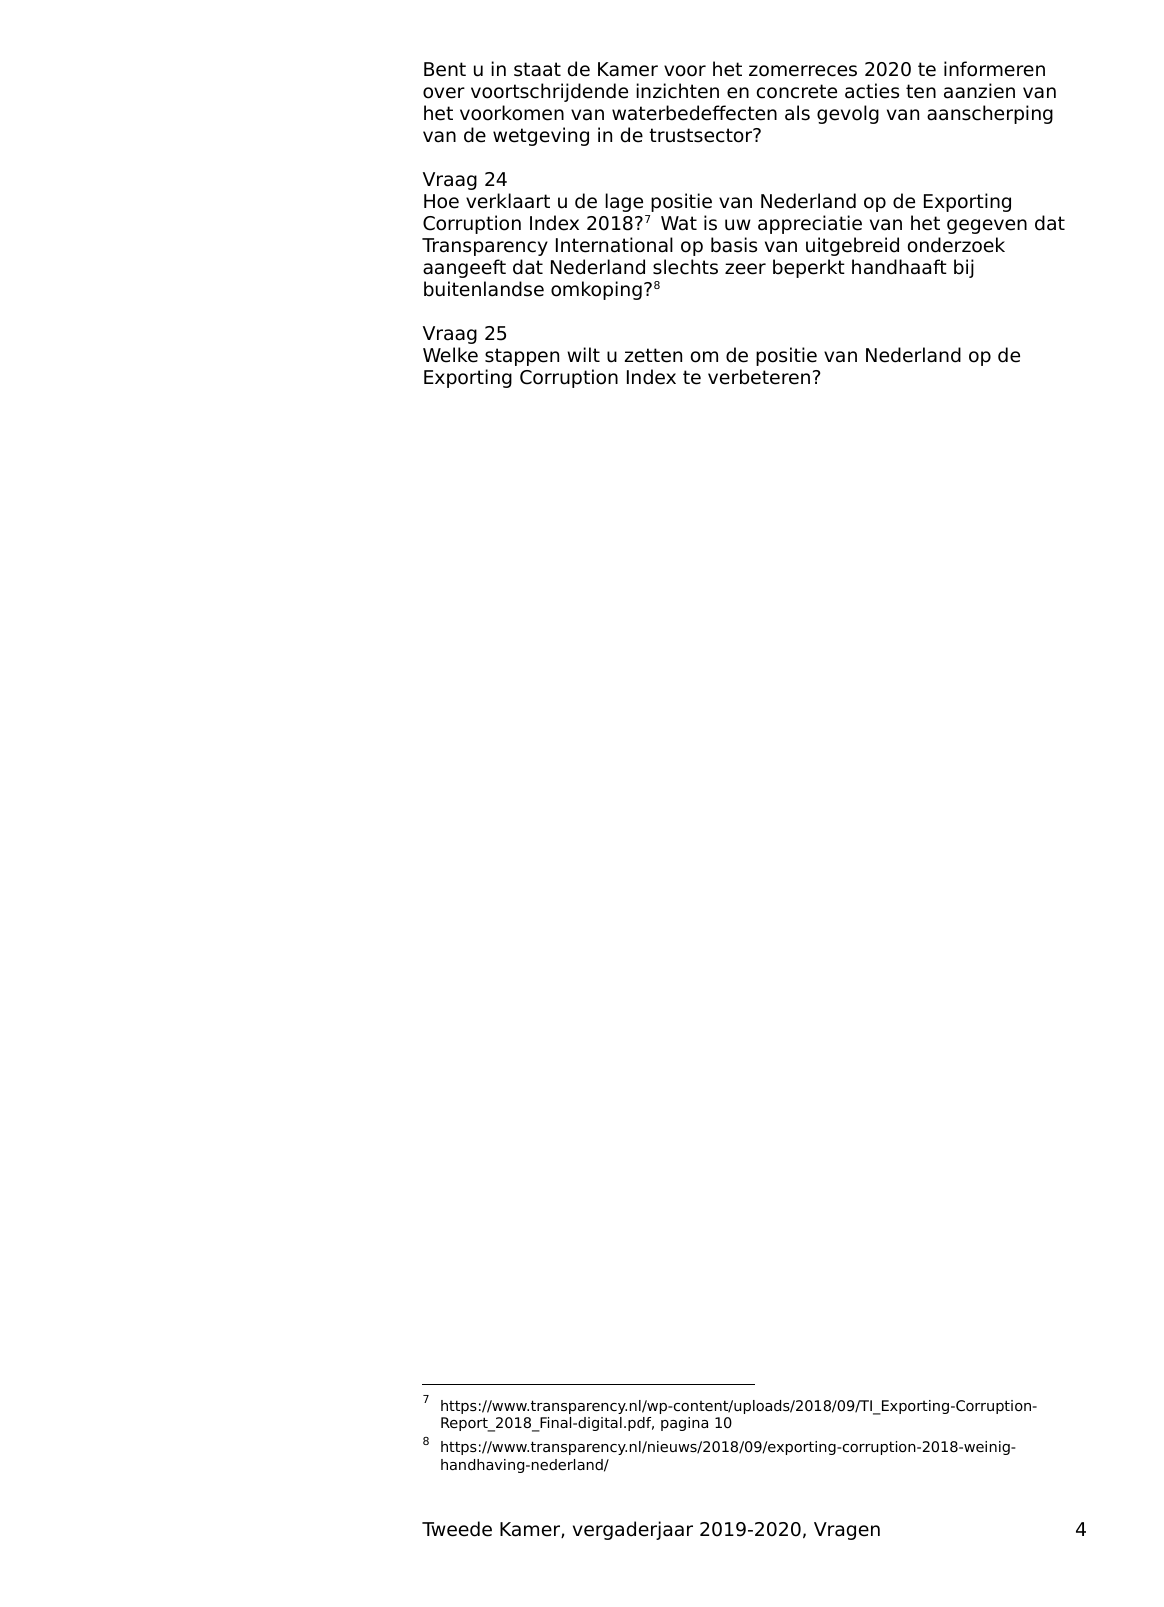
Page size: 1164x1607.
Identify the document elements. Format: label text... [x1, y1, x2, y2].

text Hoe verklaart u de lage positie van Nederland op de Exporting Corruption Index 2018? Wat is uw appreciatie van het gegeven dat Transparency International op basis van uitgebreid onderzoek aangeeft dat Nederland slechts zeer beperkt handhaaft bij buitenlandse omkoping? [422, 191, 1087, 301]
text Welke stappen wilt u zetten om de positie van Nederland op de Exporting Corruption Index te verbeteren? [422, 345, 1087, 389]
text https://www.transparency.nl/wp-content/uploads/2018/09/TI_Exporting-Corruption-Report_2018_Final-digital.pdf, pagina 10 [422, 1393, 1087, 1432]
text Bent u in staat de Kamer voor het zomerreces 2020 te informeren over voortschrijdende inzichten en concrete acties ten aanzien van het voorkomen van waterbedeffecten als gevolg van aanscherping van de wetgeving in de trustsector? [422, 59, 1087, 147]
text https://www.transparency.nl/nieuws/2018/09/exporting-corruption-2018-weinig-handhaving-nederland/ [422, 1435, 1087, 1474]
text Vraag 24 [422, 169, 1087, 191]
text Vraag 25 [422, 323, 1087, 345]
